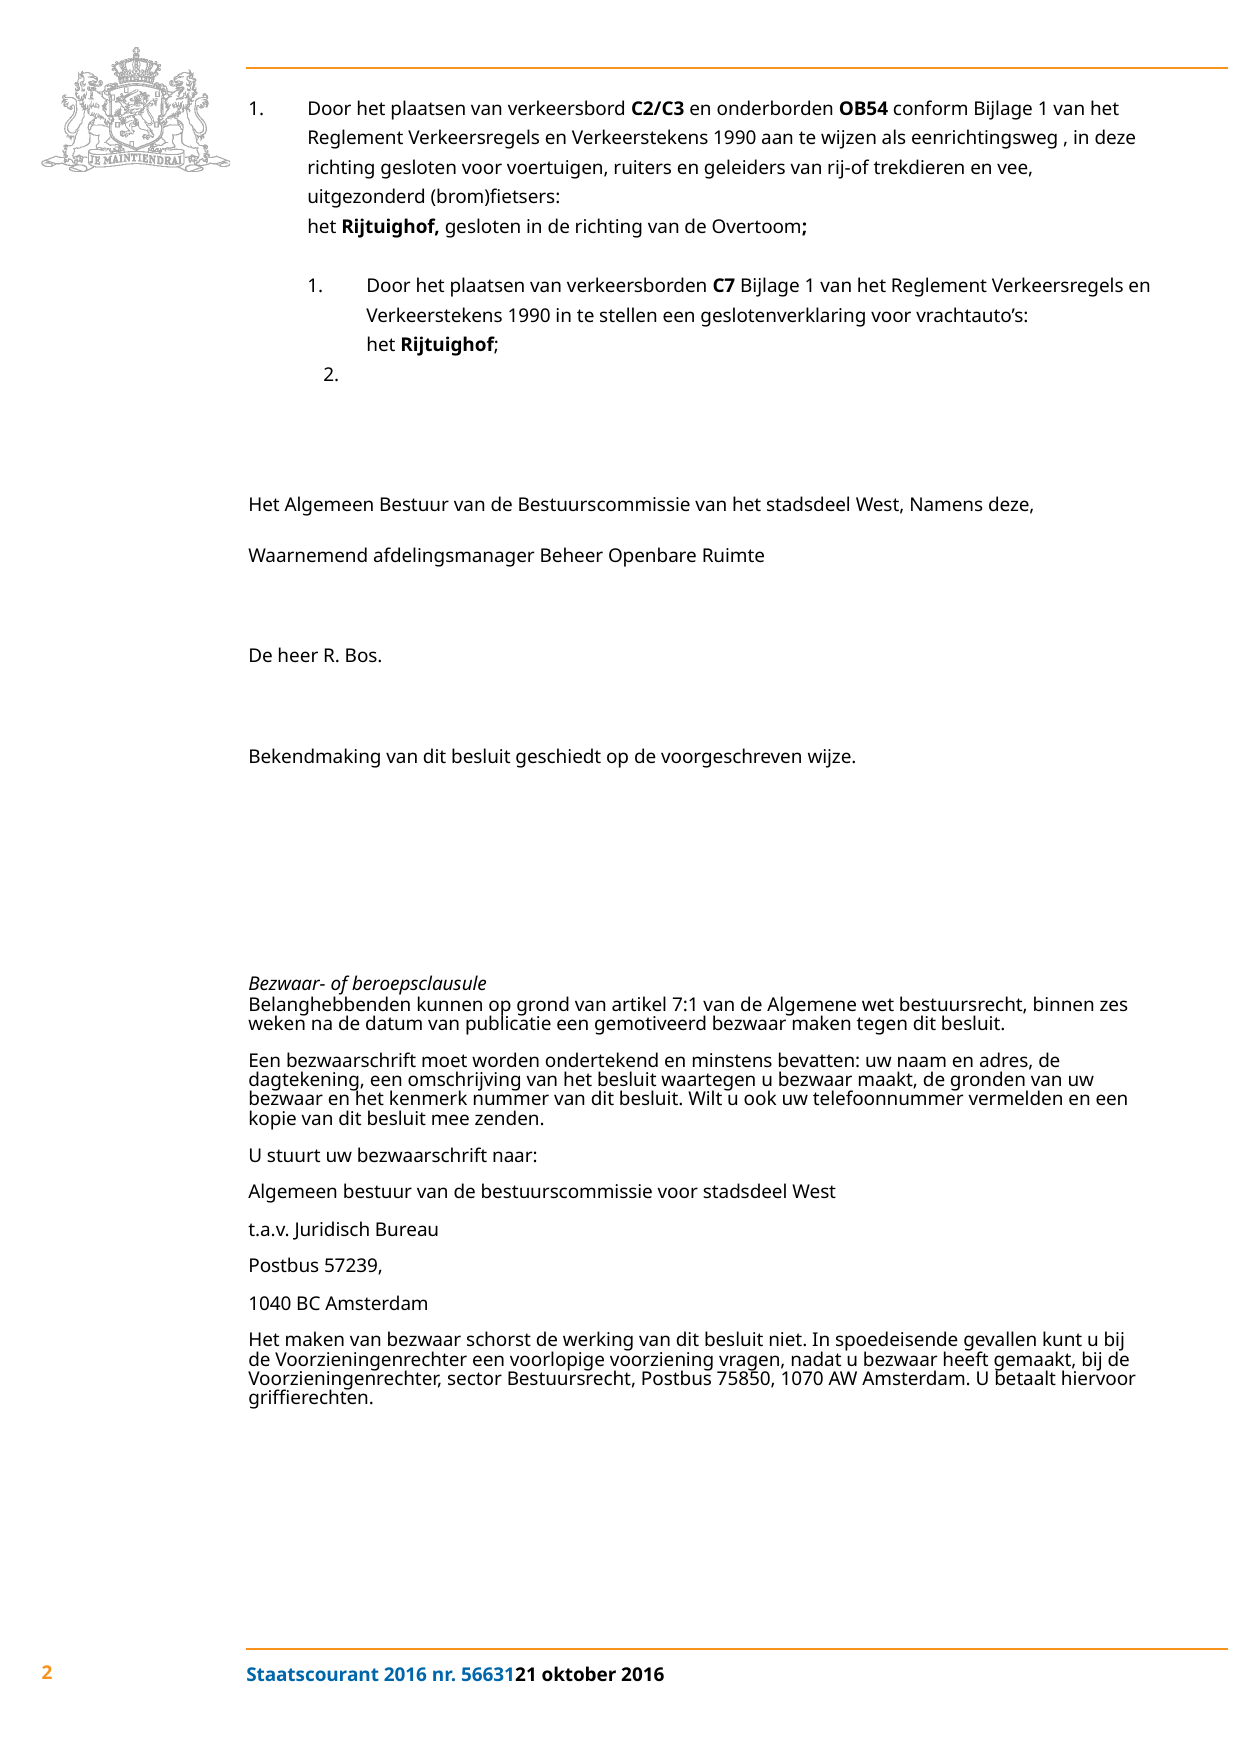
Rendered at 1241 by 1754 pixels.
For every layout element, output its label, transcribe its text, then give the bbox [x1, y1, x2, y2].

text Een bezwaarschrift moet worden ondertekend en minstens bevatten: uw naam en adres, de dagtekening, een omschrijving van het besluit waartegen u bezwaar maakt, de gronden van uw bezwaar en het kenmerk nummer van dit besluit. Wilt u ook uw telefoonnummer vermelden en een kopie van dit besluit mee zenden. [248, 1052, 1152, 1129]
text Het Algemeen Bestuur van de Bestuurscommissie van het stadsdeel West, Namens deze, [248, 491, 1152, 517]
text Het maken van bezwaar schorst de werking van dit besluit niet. In spoedeisende gevallen kunt u bij de Voorzieningenrechter een voorlopige voorziening vragen, nadat u bezwaar heeft gemaakt, bij de Voorzieningenrechter, sector Bestuursrecht, Postbus 75850, 1070 AW Amsterdam. U betaalt hiervoor griffierechten. [248, 1331, 1152, 1408]
text U stuurt uw bezwaarschrift naar: [248, 1147, 1152, 1166]
list Door het plaatsen van verkeersborden C7 Bijlage 1 van het Reglement Verkeersregels en Verkeerstekens 1990 in te stellen een geslotenverklaring voor vrachtauto’s: [307, 272, 1152, 328]
text Waarnemend afdelingsmanager Beheer Openbare Ruimte [248, 542, 1152, 568]
text Algemeen bestuur van de bestuurscommissie voor stadsdeel West [248, 1183, 1152, 1203]
text De heer R. Bos. [248, 643, 1152, 668]
picture [41, 47, 231, 172]
text 1040 BC Amsterdam [248, 1294, 1152, 1314]
text Belanghebbenden kunnen op grond van artikel 7:1 van de Algemene wet bestuursrecht, binnen zes weken na de datum van publicatie een gemotiveerd bezwaar maken tegen dit besluit. [248, 996, 1152, 1034]
text t.a.v. Juridisch Bureau [248, 1221, 1152, 1240]
text Bezwaar- of beroepsclausule [248, 970, 1152, 996]
list Door het plaatsen van verkeersbord C2/C3 en onderborden OB54 conform Bijlage 1 van het Reglement Verkeersregels en Verkeerstekens 1990 aan te wijzen als eenrichtingsweg , in deze richting gesloten voor voertuigen, ruiters en geleiders van rij-of trekdieren en vee, uitgezonderd (brom)fietsers: [248, 95, 1152, 209]
list het Rijtuighof; [307, 331, 1152, 357]
text Postbus 57239, [248, 1257, 1152, 1277]
list het Rijtuighof, gesloten in de richting van de Overtoom; [248, 213, 1152, 239]
text Bekendmaking van dit besluit geschiedt op de voorgeschreven wijze. [248, 743, 1152, 769]
